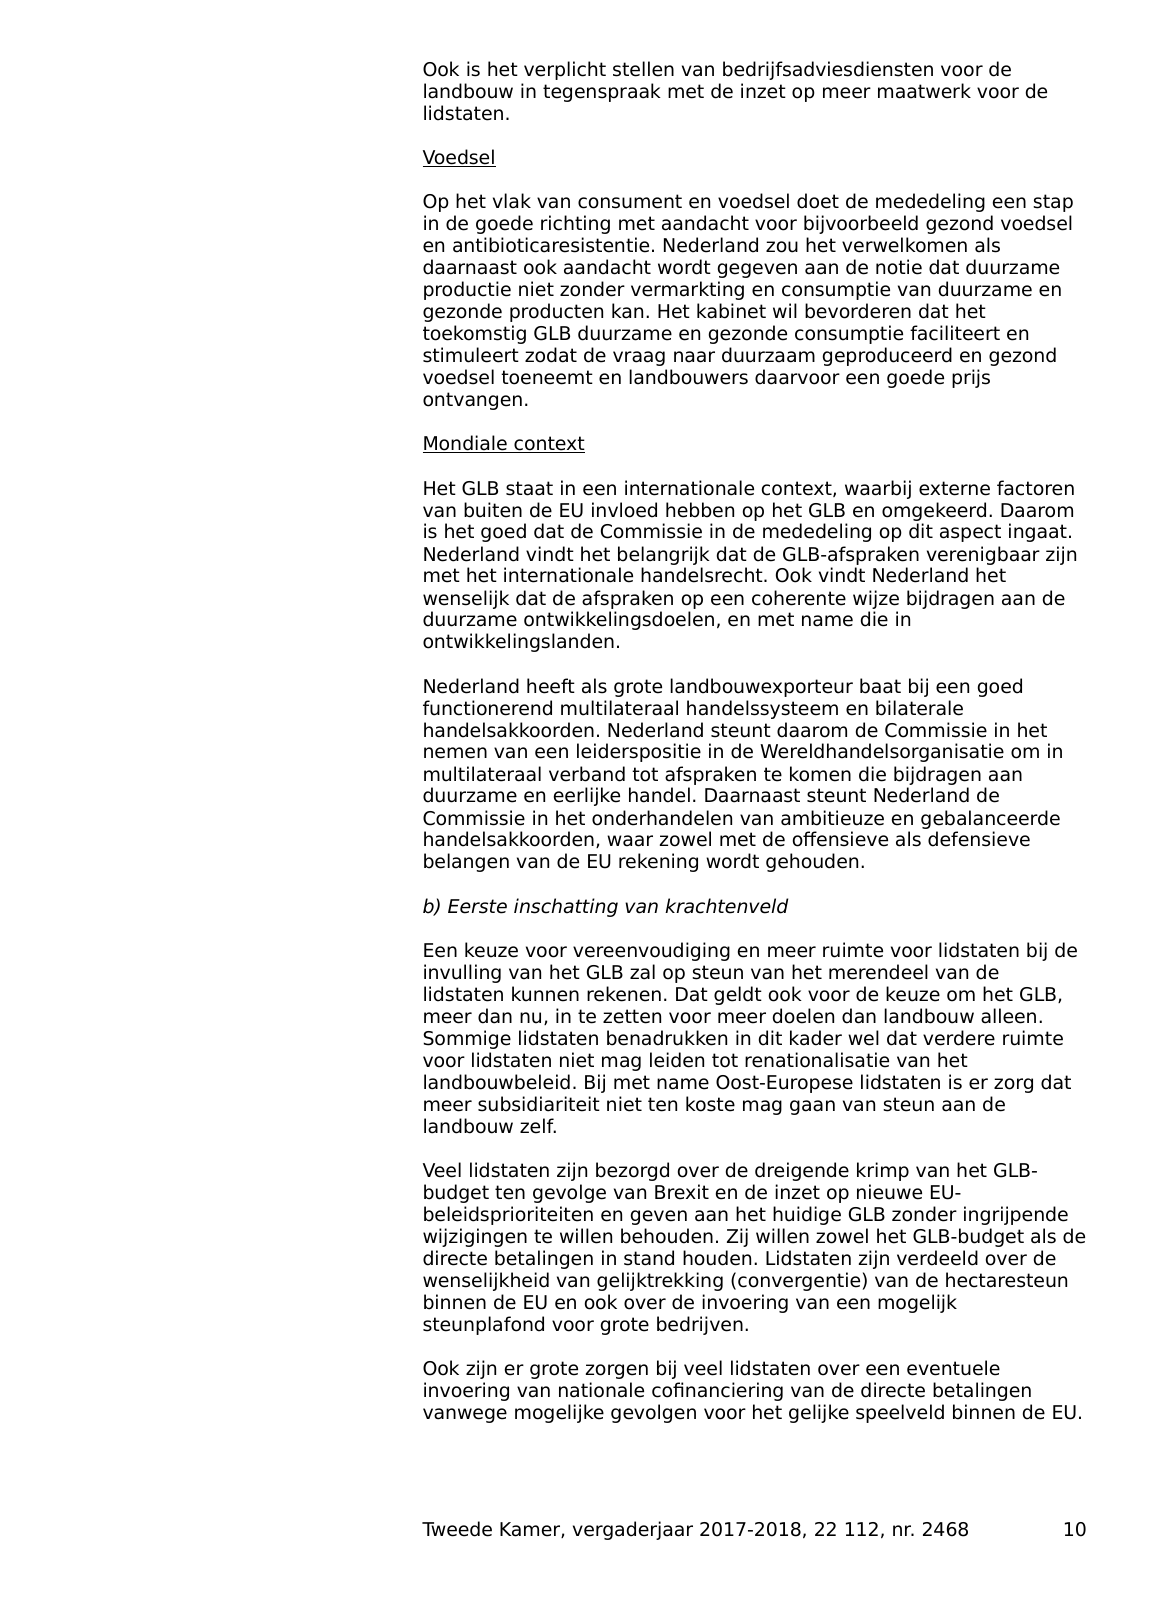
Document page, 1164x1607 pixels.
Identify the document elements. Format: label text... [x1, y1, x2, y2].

subtitle Mondiale context [422, 433, 1087, 455]
text Veel lidstaten zijn bezorgd over de dreigende krimp van het GLB-budget ten gevolge van Brexit en de inzet op nieuwe EU-beleidsprioriteiten en geven aan het huidige GLB zonder ingrijpende wijzigingen te willen behouden. Zij willen zowel het GLB-budget als de directe betalingen in stand houden. Lidstaten zijn verdeeld over de wenselijkheid van gelijktrekking (convergentie) van de hectaresteun binnen de EU en ook over de invoering van een mogelijk steunplafond voor grote bedrijven. [422, 1160, 1087, 1336]
subtitle Voedsel [422, 147, 1087, 169]
text Nederland heeft als grote landbouwexporteur baat bij een goed functionerend multilateraal handelssysteem en bilaterale handelsakkoorden. Nederland steunt daarom de Commissie in het nemen van een leiderspositie in de Wereldhandelsorganisatie om in multilateraal verband tot afspraken te komen die bijdragen aan duurzame en eerlijke handel. Daarnaast steunt Nederland de Commissie in het onderhandelen van ambitieuze en gebalanceerde handelsakkoorden, waar zowel met de offensieve als defensieve belangen van de EU rekening wordt gehouden. [422, 676, 1087, 873]
text Ook is het verplicht stellen van bedrijfsadviesdiensten voor de landbouw in tegenspraak met de inzet op meer maatwerk voor de lidstaten. [422, 59, 1087, 125]
text Een keuze voor vereenvoudiging en meer ruimte voor lidstaten bij de invulling van het GLB zal op steun van het merendeel van de lidstaten kunnen rekenen. Dat geldt ook voor de keuze om het GLB, meer dan nu, in te zetten voor meer doelen dan landbouw alleen. Sommige lidstaten benadrukken in dit kader wel dat verdere ruimte voor lidstaten niet mag leiden tot renationalisatie van het landbouwbeleid. Bij met name Oost-Europese lidstaten is er zorg dat meer subsidiariteit niet ten koste mag gaan van steun aan de landbouw zelf. [422, 940, 1087, 1137]
subtitle b) Eerste inschatting van krachtenveld [422, 896, 1087, 917]
text Ook zijn er grote zorgen bij veel lidstaten over een eventuele invoering van nationale cofinanciering van de directe betalingen vanwege mogelijke gevolgen voor het gelijke speelveld binnen de EU. [422, 1358, 1087, 1424]
text Het GLB staat in een internationale context, waarbij externe factoren van buiten de EU invloed hebben op het GLB en omgekeerd. Daarom is het goed dat de Commissie in de mededeling op dit aspect ingaat. Nederland vindt het belangrijk dat de GLB-afspraken verenigbaar zijn met het internationale handelsrecht. Ook vindt Nederland het wenselijk dat de afspraken op een coherente wijze bijdragen aan de duurzame ontwikkelingsdoelen, en met name die in ontwikkelingslanden. [422, 477, 1087, 653]
text Op het vlak van consument en voedsel doet de mededeling een stap in de goede richting met aandacht voor bijvoorbeeld gezond voedsel en antibioticaresistentie. Nederland zou het verwelkomen als daarnaast ook aandacht wordt gegeven aan de notie dat duurzame productie niet zonder vermarkting en consumptie van duurzame en gezonde producten kan. Het kabinet wil bevorderen dat het toekomstig GLB duurzame en gezonde consumptie faciliteert en stimuleert zodat de vraag naar duurzaam geproduceerd en gezond voedsel toeneemt en landbouwers daarvoor een goede prijs ontvangen. [422, 191, 1087, 411]
